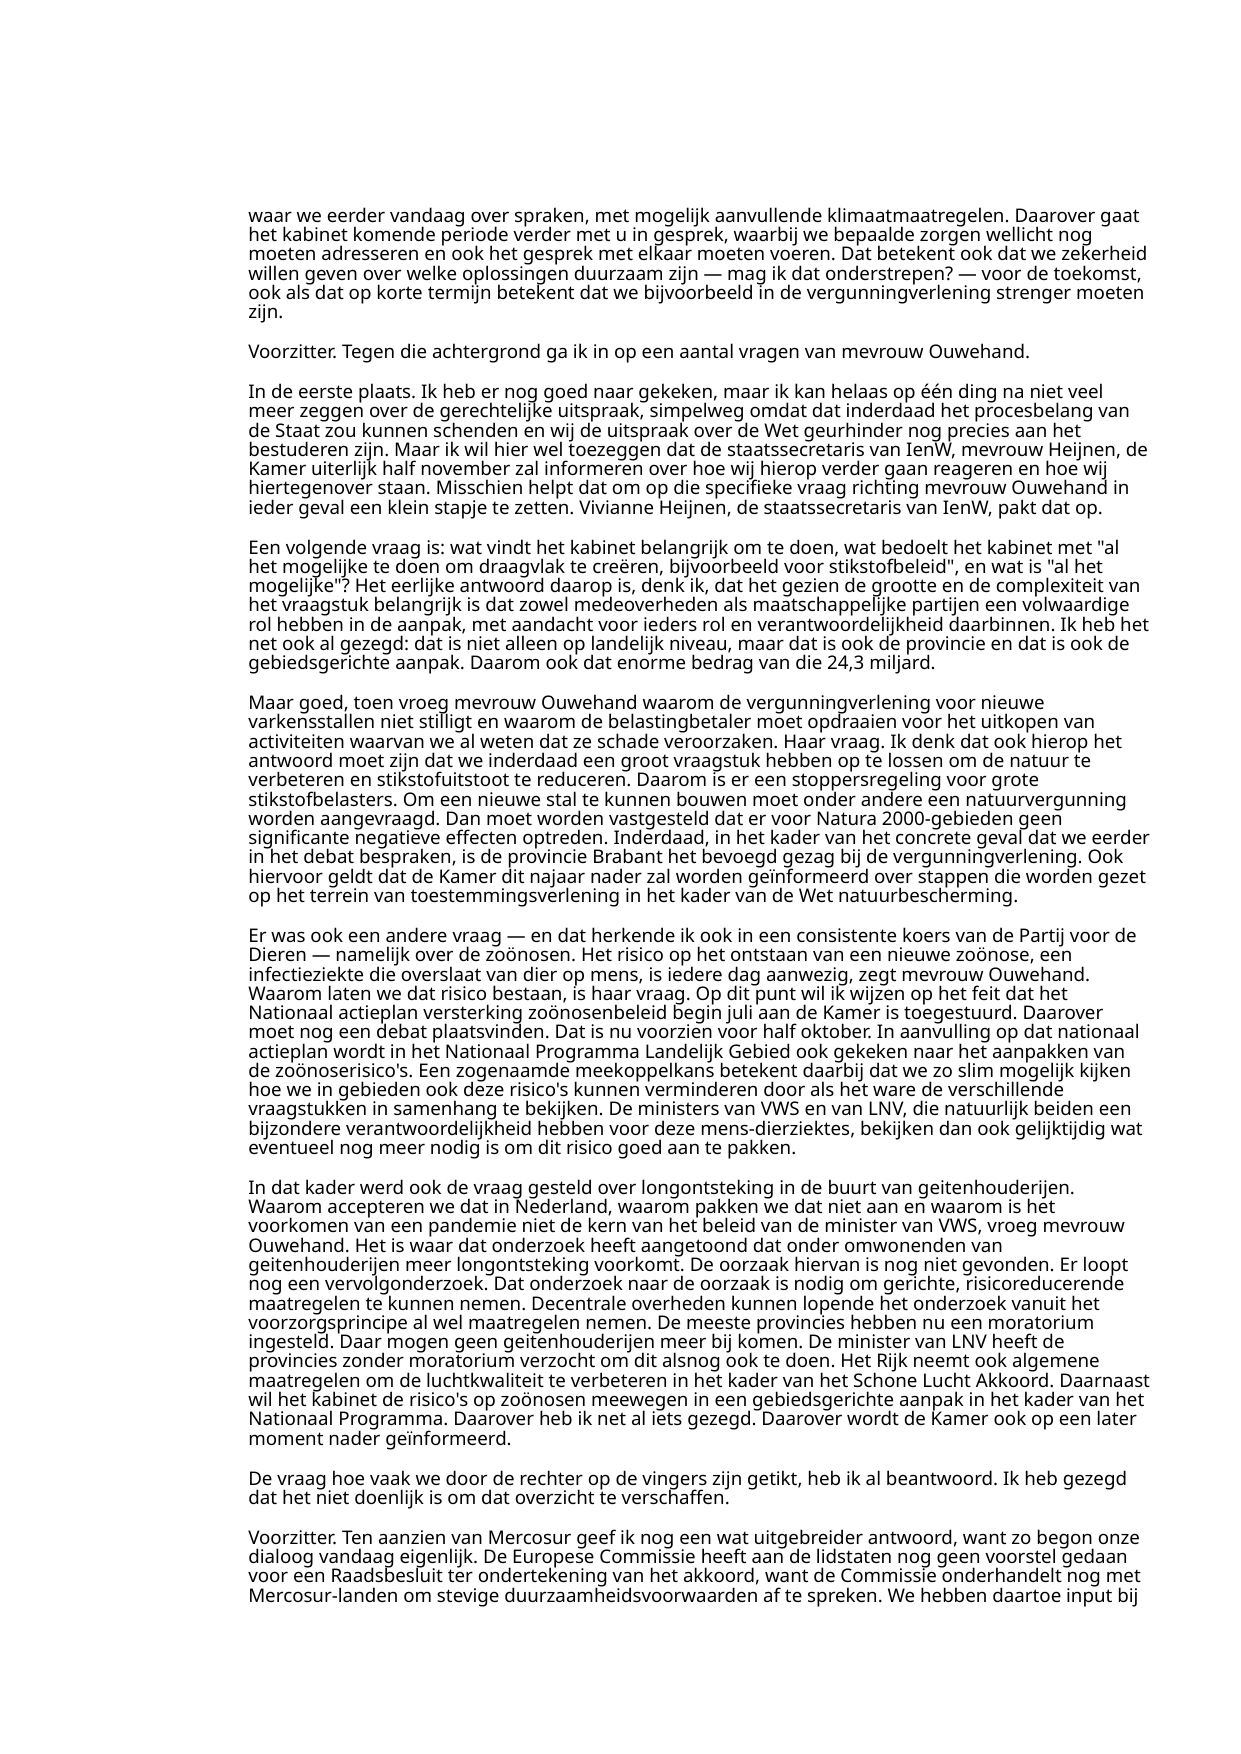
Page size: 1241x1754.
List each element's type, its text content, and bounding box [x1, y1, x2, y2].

text In dat kader werd ook de vraag gesteld over longontsteking in de buurt van geitenhouderijen. Waarom accepteren we dat in Nederland, waarom pakken we dat niet aan en waarom is het voorkomen van een pandemie niet de kern van het beleid van de minister van VWS, vroeg mevrouw Ouwehand. Het is waar dat onderzoek heeft aangetoond dat onder omwonenden van geitenhouderijen meer longontsteking voorkomt. De oorzaak hiervan is nog niet gevonden. Er loopt nog een vervolgonderzoek. Dat onderzoek naar de oorzaak is nodig om gerichte, risicoreducerende maatregelen te kunnen nemen. Decentrale overheden kunnen lopende het onderzoek vanuit het voorzorgsprincipe al wel maatregelen nemen. De meeste provincies hebben nu een moratorium ingesteld. Daar mogen geen geitenhouderijen meer bij komen. De minister van LNV heeft de provincies zonder moratorium verzocht om dit alsnog ook te doen. Het Rijk neemt ook algemene maatregelen om de luchtkwaliteit te verbeteren in het kader van het Schone Lucht Akkoord. Daarnaast wil het kabinet de risico's op zoönosen meewegen in een gebiedsgerichte aanpak in het kader van het Nationaal Programma. Daarover heb ik net al iets gezegd. Daarover wordt de Kamer ook op een later moment nader geïnformeerd. [248, 1179, 1152, 1449]
text Er was ook een andere vraag — en dat herkende ik ook in een consistente koers van de Partij voor de Dieren — namelijk over de zoönosen. Het risico op het ontstaan van een nieuwe zoönose, een infectieziekte die overslaat van dier op mens, is iedere dag aanwezig, zegt mevrouw Ouwehand. Waarom laten we dat risico bestaan, is haar vraag. Op dit punt wil ik wijzen op het feit dat het Nationaal actieplan versterking zoönosenbeleid begin juli aan de Kamer is toegestuurd. Daarover moet nog een debat plaatsvinden. Dat is nu voorzien voor half oktober. In aanvulling op dat nationaal actieplan wordt in het Nationaal Programma Landelijk Gebied ook gekeken naar het aanpakken van de zoönoserisico's. Een zogenaamde meekoppelkans betekent daarbij dat we zo slim mogelijk kijken hoe we in gebieden ook deze risico's kunnen verminderen door als het ware de verschillende vraagstukken in samenhang te bekijken. De ministers van VWS en van LNV, die natuurlijk beiden een bijzondere verantwoordelijkheid hebben voor deze mens-dierziektes, bekijken dan ook gelijktijdig wat eventueel nog meer nodig is om dit risico goed aan te pakken. [248, 927, 1152, 1158]
text Voorzitter. Tegen die achtergrond ga ik in op een aantal vragen van mevrouw Ouwehand. [248, 343, 1152, 362]
text Maar goed, toen vroeg mevrouw Ouwehand waarom de vergunningverlening voor nieuwe varkensstallen niet stilligt en waarom de belastingbetaler moet opdraaien voor het uitkopen van activiteiten waarvan we al weten dat ze schade veroorzaken. Haar vraag. Ik denk dat ook hierop het antwoord moet zijn dat we inderdaad een groot vraagstuk hebben op te lossen om de natuur te verbeteren en stikstofuitstoot te reduceren. Daarom is er een stoppersregeling voor grote stikstofbelasters. Om een nieuwe stal te kunnen bouwen moet onder andere een natuurvergunning worden aangevraagd. Dan moet worden vastgesteld dat er voor Natura 2000-gebieden geen significante negatieve effecten optreden. Inderdaad, in het kader van het concrete geval dat we eerder in het debat bespraken, is de provincie Brabant het bevoegd gezag bij de vergunningverlening. Ook hiervoor geldt dat de Kamer dit najaar nader zal worden geïnformeerd over stappen die worden gezet op het terrein van toestemmingsverlening in het kader van de Wet natuurbescherming. [248, 694, 1152, 906]
text Voorzitter. Ten aanzien van Mercosur geef ik nog een wat uitgebreider antwoord, want zo begon onze dialoog vandaag eigenlijk. De Europese Commissie heeft aan de lidstaten nog geen voorstel gedaan voor een Raadsbesluit ter ondertekening van het akkoord, want de Commissie onderhandelt nog met Mercosur-landen om stevige duurzaamheidsvoorwaarden af te spreken. We hebben daartoe input bij [248, 1529, 1152, 1606]
text waar we eerder vandaag over spraken, met mogelijk aanvullende klimaatmaatregelen. Daarover gaat het kabinet komende periode verder met u in gesprek, waarbij we bepaalde zorgen wellicht nog moeten adresseren en ook het gesprek met elkaar moeten voeren. Dat betekent ook dat we zekerheid willen geven over welke oplossingen duurzaam zijn — mag ik dat onderstrepen? — voor de toekomst, ook als dat op korte termijn betekent dat we bijvoorbeeld in de vergunningverlening strenger moeten zijn. [248, 207, 1152, 322]
text In de eerste plaats. Ik heb er nog goed naar gekeken, maar ik kan helaas op één ding na niet veel meer zeggen over de gerechtelijke uitspraak, simpelweg omdat dat inderdaad het procesbelang van de Staat zou kunnen schenden en wij de uitspraak over de Wet geurhinder nog precies aan het bestuderen zijn. Maar ik wil hier wel toezeggen dat de staatssecretaris van IenW, mevrouw Heijnen, de Kamer uiterlijk half november zal informeren over hoe wij hierop verder gaan reageren en hoe wij hiertegenover staan. Misschien helpt dat om op die specifieke vraag richting mevrouw Ouwehand in ieder geval een klein stapje te zetten. Vivianne Heijnen, de staatssecretaris van IenW, pakt dat op. [248, 383, 1152, 518]
text Een volgende vraag is: wat vindt het kabinet belangrijk om te doen, wat bedoelt het kabinet met "al het mogelijke te doen om draagvlak te creëren, bijvoorbeeld voor stikstofbeleid", en wat is "al het mogelijke"? Het eerlijke antwoord daarop is, denk ik, dat het gezien de grootte en de complexiteit van het vraagstuk belangrijk is dat zowel medeoverheden als maatschappelijke partijen een volwaardige rol hebben in de aanpak, met aandacht voor ieders rol en verantwoordelijkheid daarbinnen. Ik heb het net ook al gezegd: dat is niet alleen op landelijk niveau, maar dat is ook de provincie en dat is ook de gebiedsgerichte aanpak. Daarom ook dat enorme bedrag van die 24,3 miljard. [248, 539, 1152, 673]
text De vraag hoe vaak we door de rechter op de vingers zijn getikt, heb ik al beantwoord. Ik heb gezegd dat het niet doenlijk is om dat overzicht te verschaffen. [248, 1469, 1152, 1508]
